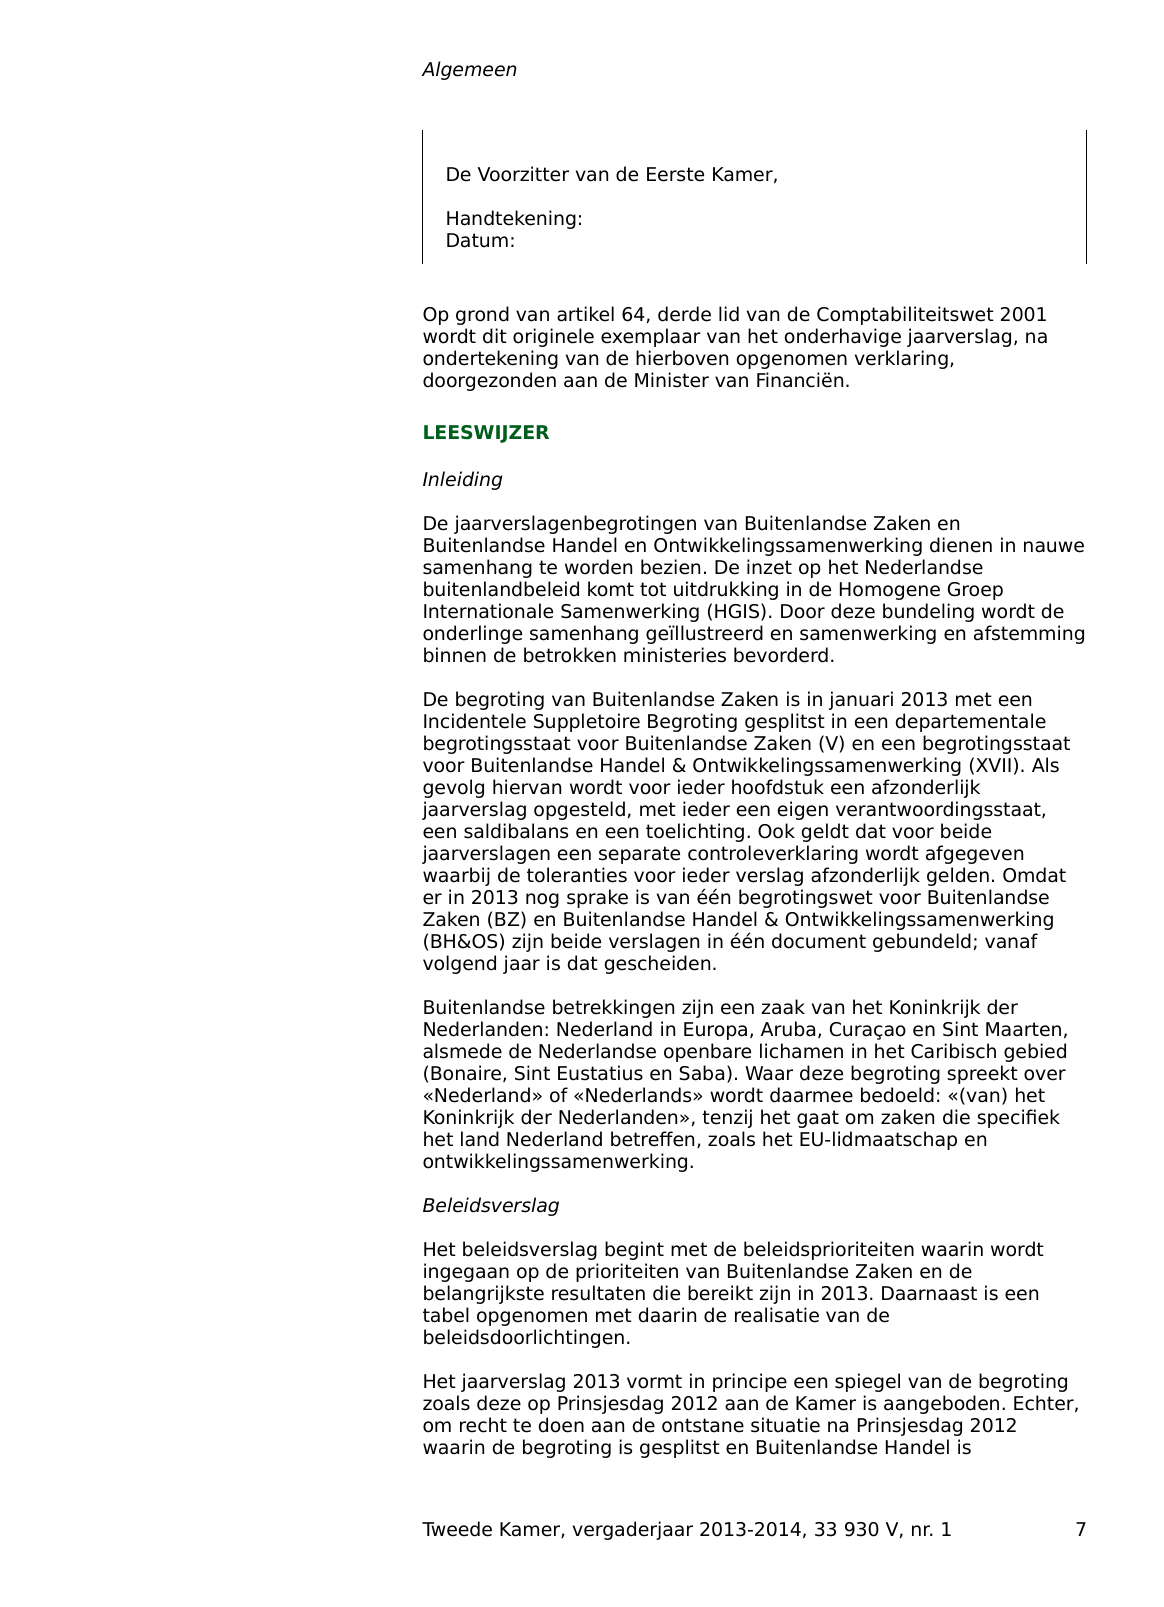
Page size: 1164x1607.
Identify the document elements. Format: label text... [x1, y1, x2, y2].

subtitle Inleiding [422, 468, 1087, 491]
text Het beleidsverslag begint met de beleidsprioriteiten waarin wordt ingegaan op de prioriteiten van Buitenlandse Zaken en de belangrijkste resultaten die bereikt zijn in 2013. Daarnaast is een tabel opgenomen met daarin de realisatie van de beleidsdoorlichtingen. [422, 1239, 1087, 1349]
table_header De Voorzitter van de Eerste Kamer, Handtekening: Datum: [423, 130, 1086, 264]
subtitle Beleidsverslag [422, 1195, 1087, 1217]
text Buitenlandse betrekkingen zijn een zaak van het Koninkrijk der Nederlanden: Nederland in Europa, Aruba, Curaçao en Sint Maarten, alsmede de Nederlandse openbare lichamen in het Caribisch gebied (Bonaire, Sint Eustatius en Saba). Waar deze begroting spreekt over «Nederland» of «Nederlands» wordt daarmee bedoeld: «(van) het Koninkrijk der Nederlanden», tenzij het gaat om zaken die specifiek het land Nederland betreffen, zoals het EU-lidmaatschap en ontwikkelingssamenwerking. [422, 997, 1087, 1172]
subtitle LEESWIJZER [422, 422, 1087, 443]
text De begroting van Buitenlandse Zaken is in januari 2013 met een Incidentele Suppletoire Begroting gesplitst in een departementale begrotingsstaat voor Buitenlandse Zaken (V) en een begrotingsstaat voor Buitenlandse Handel & Ontwikkelingssamenwerking (XVII). Als gevolg hiervan wordt voor ieder hoofdstuk een afzonderlijk jaarverslag opgesteld, met ieder een eigen verantwoordingsstaat, een saldibalans en een toelichting. Ook geldt dat voor beide jaarverslagen een separate controleverklaring wordt afgegeven waarbij de toleranties voor ieder verslag afzonderlijk gelden. Omdat er in 2013 nog sprake is van één begrotingswet voor Buitenlandse Zaken (BZ) en Buitenlandse Handel & Ontwikkelingssamenwerking (BH&OS) zijn beide verslagen in één document gebundeld; vanaf volgend jaar is dat gescheiden. [422, 689, 1087, 974]
text Het jaarverslag 2013 vormt in principe een spiegel van de begroting zoals deze op Prinsjesdag 2012 aan de Kamer is aangeboden. Echter, om recht te doen aan de ontstane situatie na Prinsjesdag 2012 waarin de begroting is gesplitst en Buitenlandse Handel is [422, 1371, 1087, 1459]
text Op grond van artikel 64, derde lid van de Comptabiliteitswet 2001 wordt dit originele exemplaar van het onderhavige jaarverslag, na ondertekening van de hierboven opgenomen verklaring, doorgezonden aan de Minister van Financiën. [422, 304, 1087, 392]
text De jaarverslagenbegrotingen van Buitenlandse Zaken en Buitenlandse Handel en Ontwikkelingssamenwerking dienen in nauwe samenhang te worden bezien. De inzet op het Nederlandse buitenlandbeleid komt tot uitdrukking in de Homogene Groep Internationale Samenwerking (HGIS). Door deze bundeling wordt de onderlinge samenhang geïllustreerd en samenwerking en afstemming binnen de betrokken ministeries bevorderd. [422, 513, 1087, 667]
